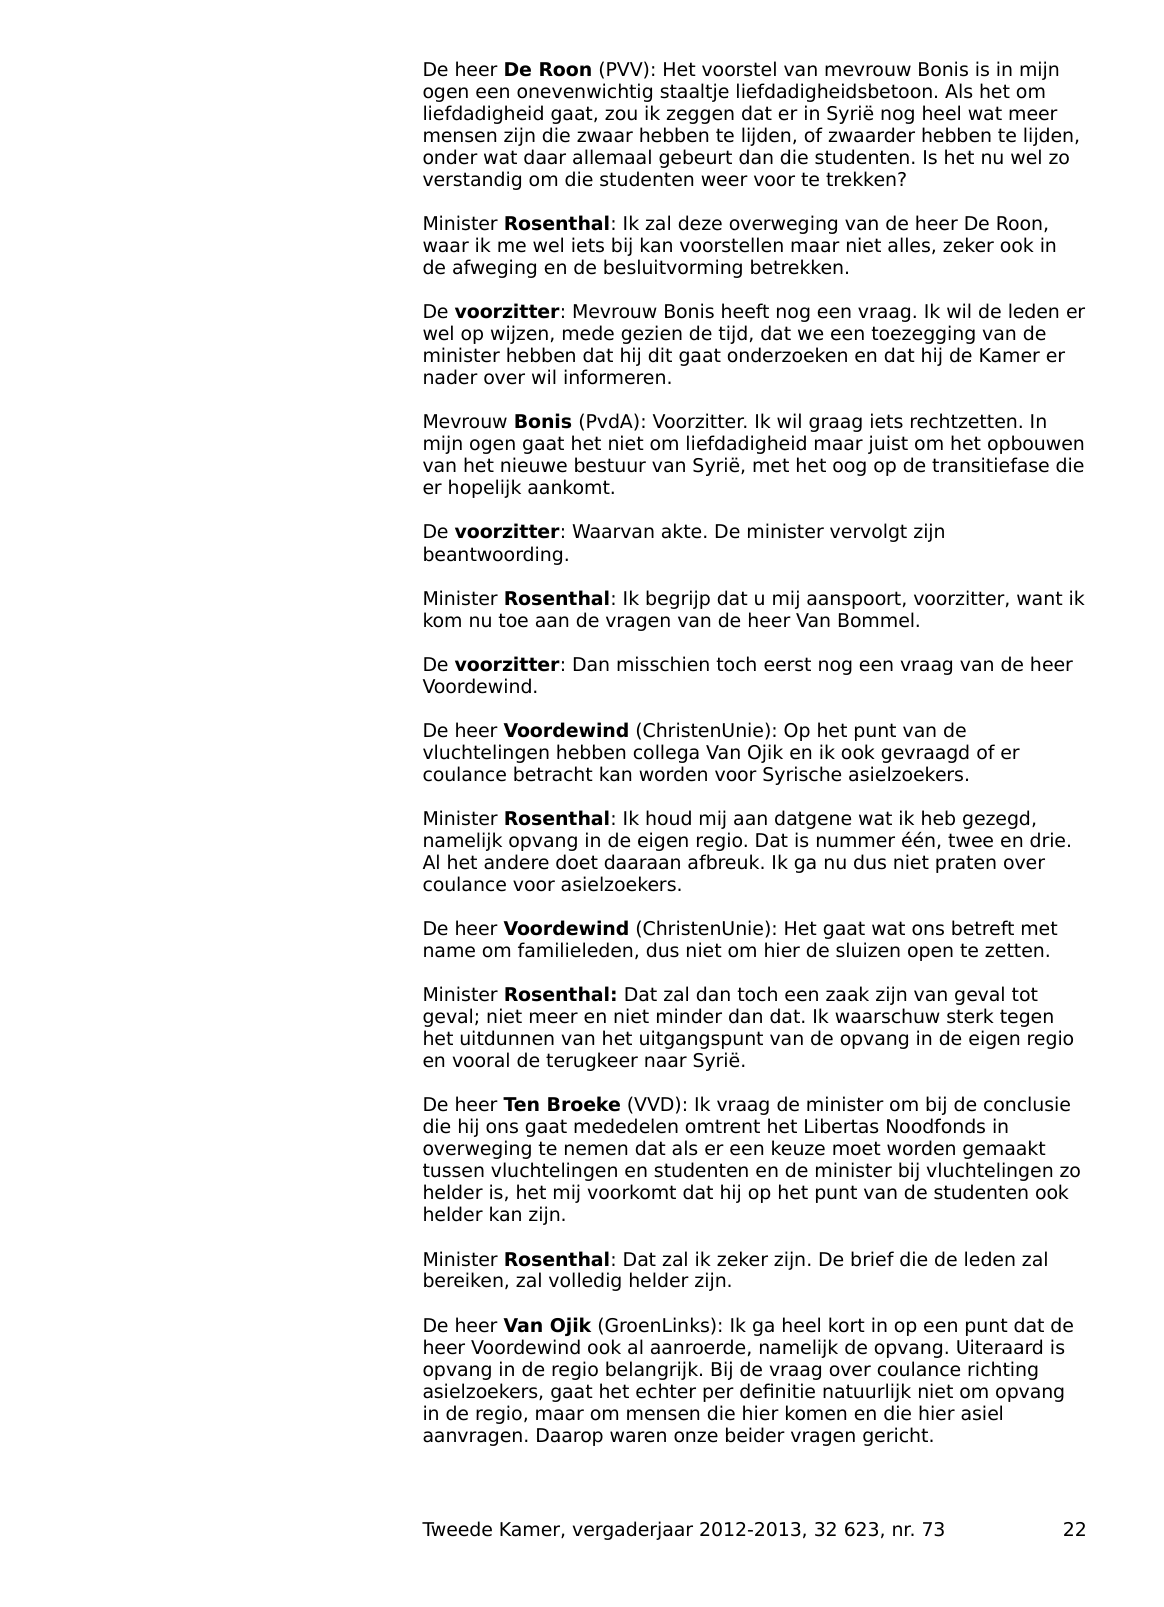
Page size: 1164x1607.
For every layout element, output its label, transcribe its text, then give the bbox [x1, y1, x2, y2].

text Minister Rosenthal: Dat zal ik zeker zijn. De brief die de leden zal bereiken, zal volledig helder zijn. [422, 1248, 1087, 1292]
text De voorzitter: Dan misschien toch eerst nog een vraag van de heer Voordewind. [422, 654, 1087, 698]
text De heer Van Ojik (GroenLinks): Ik ga heel kort in op een punt dat de heer Voordewind ook al aanroerde, namelijk de opvang. Uiteraard is opvang in de regio belangrijk. Bij de vraag over coulance richting asielzoekers, gaat het echter per definitie natuurlijk niet om opvang in de regio, maar om mensen die hier komen en die hier asiel aanvragen. Daarop waren onze beider vragen gericht. [422, 1314, 1087, 1446]
text Minister Rosenthal: Ik begrijp dat u mij aanspoort, voorzitter, want ik kom nu toe aan de vragen van de heer Van Bommel. [422, 588, 1087, 632]
text De voorzitter: Mevrouw Bonis heeft nog een vraag. Ik wil de leden er wel op wijzen, mede gezien de tijd, dat we een toezegging van de minister hebben dat hij dit gaat onderzoeken en dat hij de Kamer er nader over wil informeren. [422, 301, 1087, 389]
text De voorzitter: Waarvan akte. De minister vervolgt zijn beantwoording. [422, 521, 1087, 565]
text De heer Ten Broeke (VVD): Ik vraag de minister om bij de conclusie die hij ons gaat mededelen omtrent het Libertas Noodfonds in overweging te nemen dat als er een keuze moet worden gemaakt tussen vluchtelingen en studenten en de minister bij vluchtelingen zo helder is, het mij voorkomt dat hij op het punt van de studenten ook helder kan zijn. [422, 1094, 1087, 1226]
text Minister Rosenthal: Dat zal dan toch een zaak zijn van geval tot geval; niet meer en niet minder dan dat. Ik waarschuw sterk tegen het uitdunnen van het uitgangspunt van de opvang in de eigen regio en vooral de terugkeer naar Syrië. [422, 984, 1087, 1072]
text Mevrouw Bonis (PvdA): Voorzitter. Ik wil graag iets rechtzetten. In mijn ogen gaat het niet om liefdadigheid maar juist om het opbouwen van het nieuwe bestuur van Syrië, met het oog op de transitiefase die er hopelijk aankomt. [422, 411, 1087, 499]
text De heer De Roon (PVV): Het voorstel van mevrouw Bonis is in mijn ogen een onevenwichtig staaltje liefdadigheidsbetoon. Als het om liefdadigheid gaat, zou ik zeggen dat er in Syrië nog heel wat meer mensen zijn die zwaar hebben te lijden, of zwaarder hebben te lijden, onder wat daar allemaal gebeurt dan die studenten. Is het nu wel zo verstandig om die studenten weer voor te trekken? [422, 59, 1087, 191]
text Minister Rosenthal: Ik zal deze overweging van de heer De Roon, waar ik me wel iets bij kan voorstellen maar niet alles, zeker ook in de afweging en de besluitvorming betrekken. [422, 213, 1087, 279]
text De heer Voordewind (ChristenUnie): Op het punt van de vluchtelingen hebben collega Van Ojik en ik ook gevraagd of er coulance betracht kan worden voor Syrische asielzoekers. [422, 720, 1087, 786]
text Minister Rosenthal: Ik houd mij aan datgene wat ik heb gezegd, namelijk opvang in de eigen regio. Dat is nummer één, twee en drie. Al het andere doet daaraan afbreuk. Ik ga nu dus niet praten over coulance voor asielzoekers. [422, 808, 1087, 896]
text De heer Voordewind (ChristenUnie): Het gaat wat ons betreft met name om familieleden, dus niet om hier de sluizen open te zetten. [422, 918, 1087, 962]
